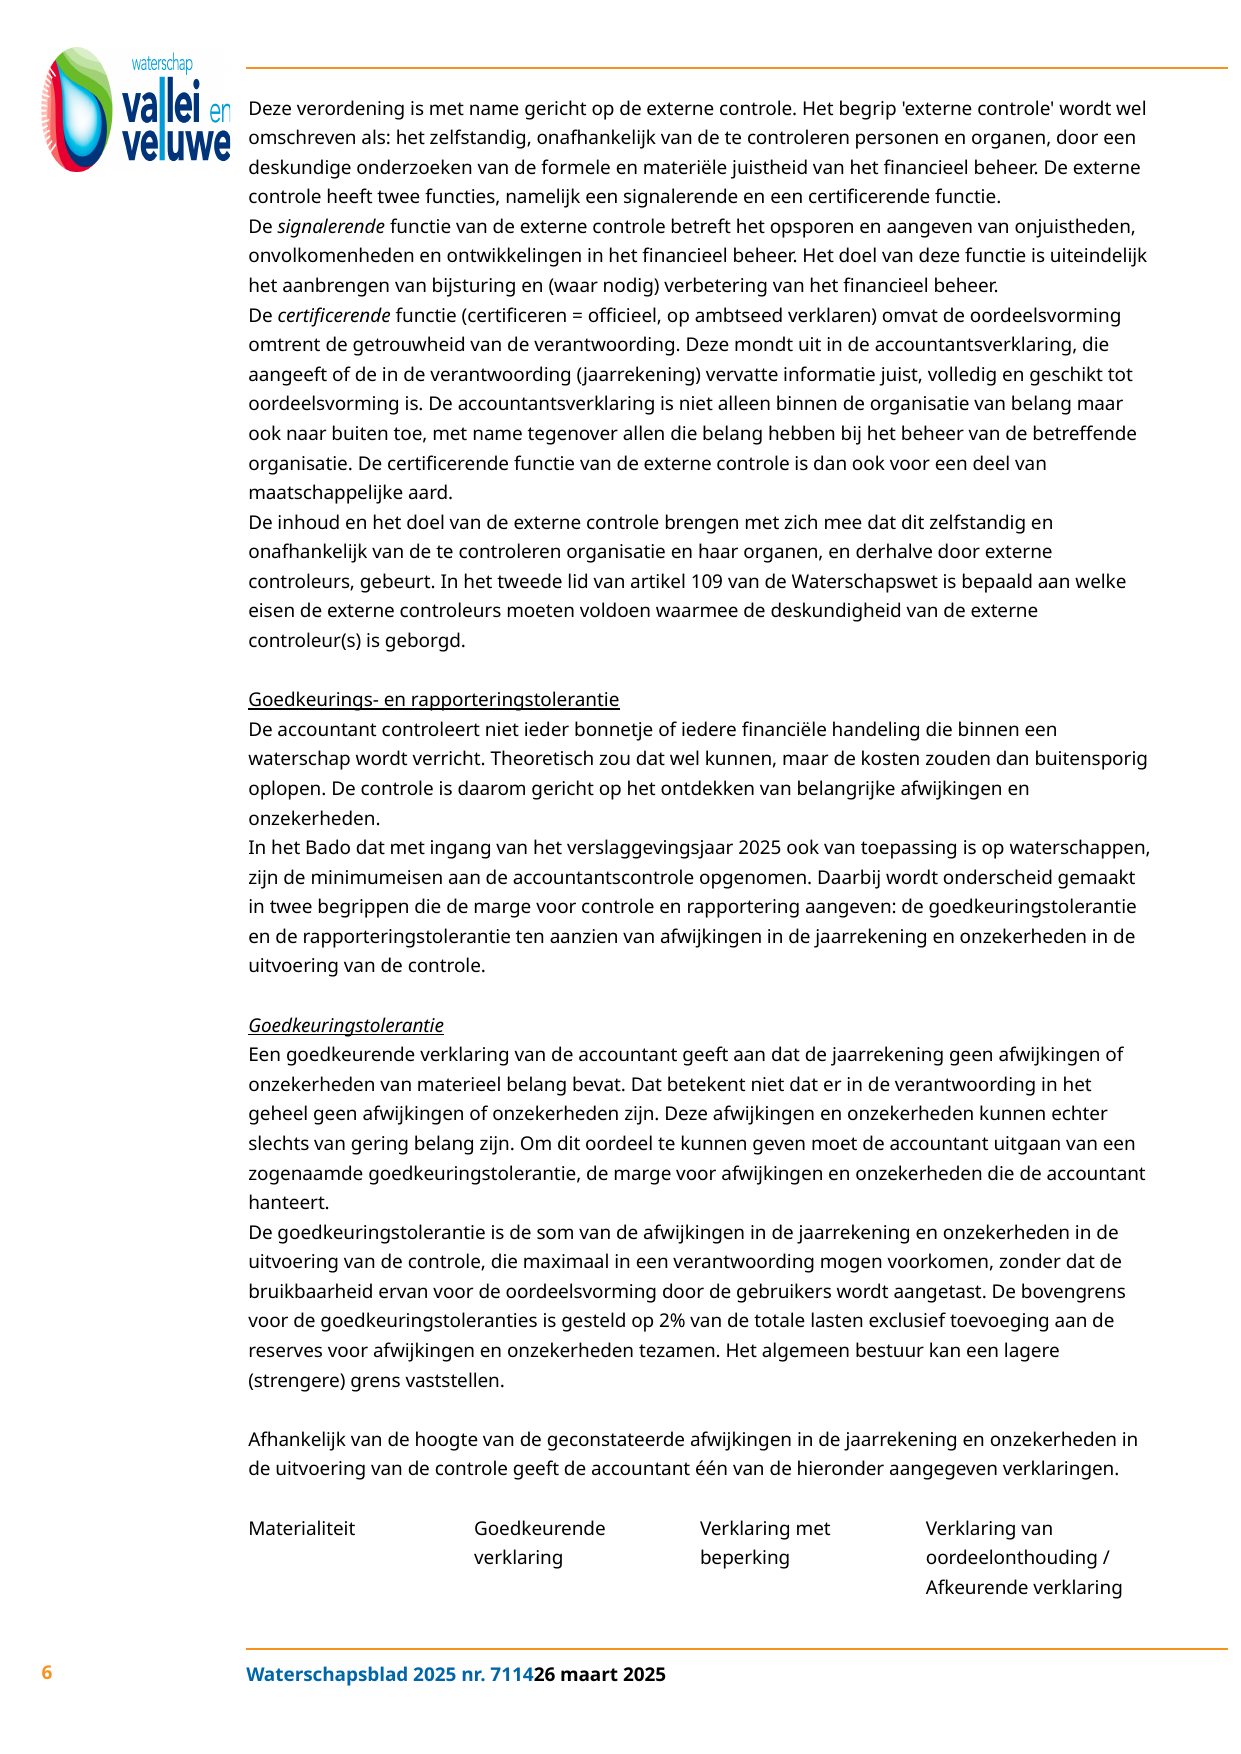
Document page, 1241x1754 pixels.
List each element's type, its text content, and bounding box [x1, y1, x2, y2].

text Goedkeurings- en rapporteringstolerantie [248, 686, 1152, 712]
picture [41, 47, 231, 172]
text De certificerende functie (certificeren = officieel, op ambtseed verklaren) omvat de oordeelsvorming omtrent de getrouwheid van de verantwoording. Deze mondt uit in de accountantsverklaring, die aangeeft of de in de verantwoording (jaarrekening) vervatte informatie juist, volledig en geschikt tot oordeelsvorming is. De accountantsverklaring is niet alleen binnen de organisatie van belang maar ook naar buiten toe, met name tegenover allen die belang hebben bij het beheer van de betreffende organisatie. De certificerende functie van de externe controle is dan ook voor een deel van maatschappelijke aard. [248, 302, 1152, 505]
text De accountant controleert niet ieder bonnetje of iedere financiële handeling die binnen een waterschap wordt verricht. Theoretisch zou dat wel kunnen, maar de kosten zouden dan buitensporig oplopen. De controle is daarom gericht op het ontdekken van belangrijke afwijkingen en onzekerheden. [248, 716, 1152, 831]
text In het Bado dat met ingang van het verslaggevingsjaar 2025 ook van toepassing is op waterschappen, zijn de minimumeisen aan de accountantscontrole opgenomen. Daarbij wordt onderscheid gemaakt in twee begrippen die de marge voor controle en rapportering aangeven: de goedkeuringstolerantie en de rapporteringstolerantie ten aanzien van afwijkingen in de jaarrekening en onzekerheden in de uitvoering van de controle. [248, 834, 1152, 978]
text Goedkeuringstolerantie [248, 1012, 1152, 1038]
text De signalerende functie van de externe controle betreft het opsporen en aangeven van onjuistheden, onvolkomenheden en ontwikkelingen in het financieel beheer. Het doel van deze functie is uiteindelijk het aanbrengen van bijsturing en (waar nodig) verbetering van het financieel beheer. [248, 213, 1152, 298]
text Deze verordening is met name gericht op de externe controle. Het begrip 'externe controle' wordt wel omschreven als: het zelfstandig, onafhankelijk van de te controleren personen en organen, door een deskundige onderzoeken van de formele en materiële juistheid van het financieel beheer. De externe controle heeft twee functies, namelijk een signalerende en een certificerende functie. [248, 95, 1152, 209]
text De goedkeuringstolerantie is de som van de afwijkingen in de jaarrekening en onzekerheden in de uitvoering van de controle, die maximaal in een verantwoording mogen voorkomen, zonder dat de bruikbaarheid ervan voor de oordeelsvorming door de gebruikers wordt aangetast. De bovengrens voor de goedkeuringstoleranties is gesteld op 2% van de totale lasten exclusief toevoeging aan de reserves voor afwijkingen en onzekerheden tezamen. Het algemeen bestuur kan een lagere (strengere) grens vaststellen. [248, 1219, 1152, 1393]
table_header Verklaring met beperking [700, 1515, 926, 1600]
text Afhankelijk van de hoogte van de geconstateerde afwijkingen in de jaarrekening en onzekerheden in de uitvoering van de controle geeft de accountant één van de hieronder aangegeven verklaringen. [248, 1426, 1152, 1481]
table_header Materialiteit [248, 1515, 474, 1600]
text De inhoud en het doel van de externe controle brengen met zich mee dat dit zelfstandig en onafhankelijk van de te controleren organisatie en haar organen, en derhalve door externe controleurs, gebeurt. In het tweede lid van artikel 109 van de Waterschapswet is bepaald aan welke eisen de externe controleurs moeten voldoen waarmee de deskundigheid van de externe controleur(s) is geborgd. [248, 509, 1152, 653]
table_header Verklaring van oordeelonthouding / Afkeurende verklaring [926, 1515, 1152, 1600]
text Een goedkeurende verklaring van de accountant geeft aan dat de jaarrekening geen afwijkingen of onzekerheden van materieel belang bevat. Dat betekent niet dat er in de verantwoording in het geheel geen afwijkingen of onzekerheden zijn. Deze afwijkingen en onzekerheden kunnen echter slechts van gering belang zijn. Om dit oordeel te kunnen geven moet de accountant uitgaan van een zogenaamde goedkeuringstolerantie, de marge voor afwijkingen en onzekerheden die de accountant hanteert. [248, 1041, 1152, 1215]
table_header Goedkeurende verklaring [474, 1515, 700, 1600]
